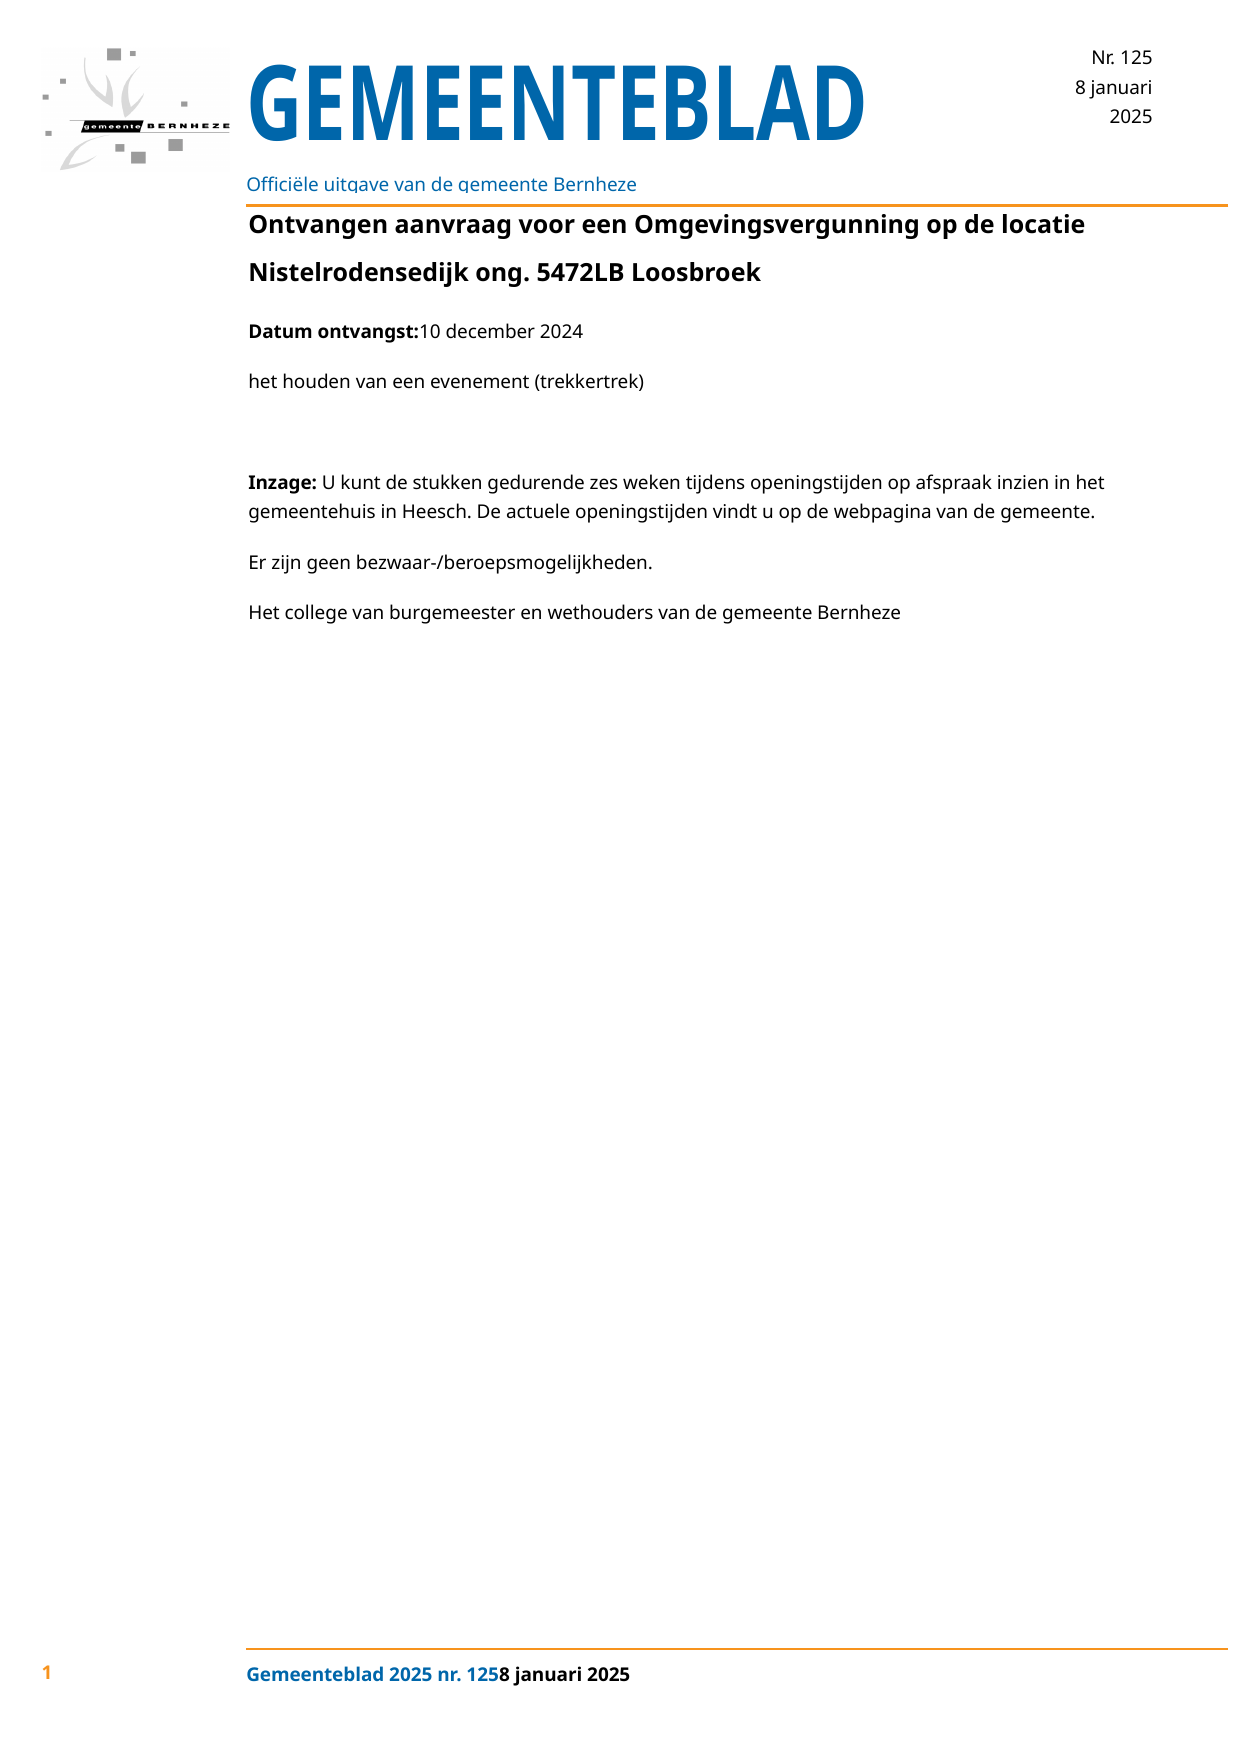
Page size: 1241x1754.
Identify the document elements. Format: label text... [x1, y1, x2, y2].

text Er zijn geen bezwaar-/beroepsmogelijkheden. [248, 549, 1152, 575]
text het houden van een evenement (trekkertrek) [248, 368, 1152, 394]
picture [41, 47, 231, 172]
text Het college van burgemeester en wethouders van de gemeente Bernheze [248, 599, 1152, 625]
text Inzage: U kunt de stukken gedurende zes weken tijdens openingstijden op afspraak inzien in het gemeentehuis in Heesch. De actuele openingstijden vindt u op de webpagina van de gemeente. [248, 469, 1152, 524]
text Datum ontvangst:10 december 2024 [248, 318, 1152, 344]
text Ontvangen aanvraag voor een Omgevingsvergunning op de locatie Nistelrodensedijk ong. 5472LB Loosbroek [248, 207, 1152, 288]
